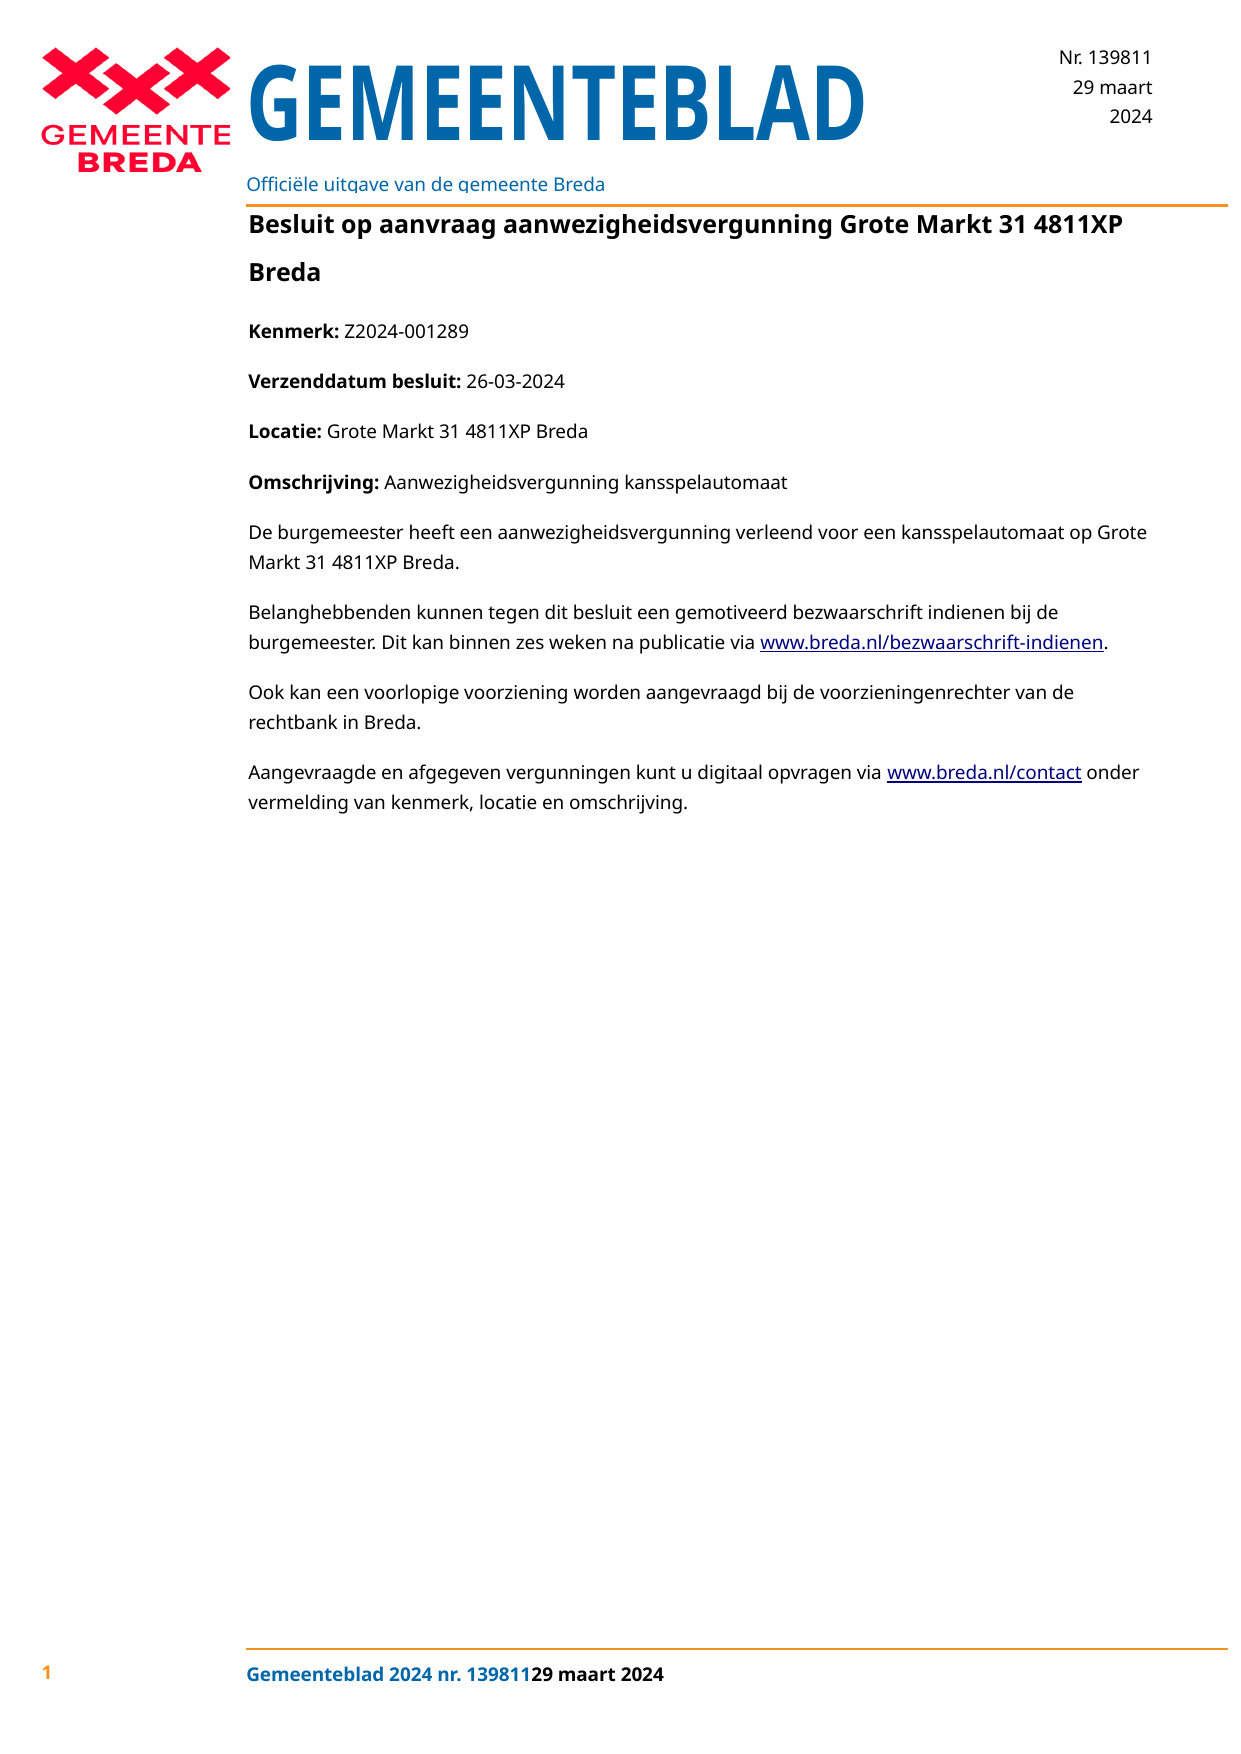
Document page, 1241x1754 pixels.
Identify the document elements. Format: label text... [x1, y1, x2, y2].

text Besluit op aanvraag aanwezigheidsvergunning Grote Markt 31 4811XP Breda [248, 207, 1152, 288]
text Locatie: Grote Markt 31 4811XP Breda [248, 419, 1152, 444]
text Omschrijving: Aanwezigheidsvergunning kansspelautomaat [248, 469, 1152, 495]
text Ook kan een voorlopige voorziening worden aangevraagd bij de voorzieningenrechter van de rechtbank in Breda. [248, 679, 1152, 735]
picture [41, 47, 231, 172]
text De burgemeester heeft een aanwezigheidsvergunning verleend voor een kansspelautomaat op Grote Markt 31 4811XP Breda. [248, 519, 1152, 575]
text Aangevraagde en afgegeven vergunningen kunt u digitaal opvragen via www.breda.nl/contact onder vermelding van kenmerk, locatie en omschrijving. [248, 759, 1152, 815]
text Belanghebbenden kunnen tegen dit besluit een gemotiveerd bezwaarschrift indienen bij de burgemeester. Dit kan binnen zes weken na publicatie via www.breda.nl/bezwaarschrift-indienen. [248, 599, 1152, 655]
text Kenmerk: Z2024-001289 [248, 318, 1152, 344]
text Verzenddatum besluit: 26-03-2024 [248, 368, 1152, 394]
